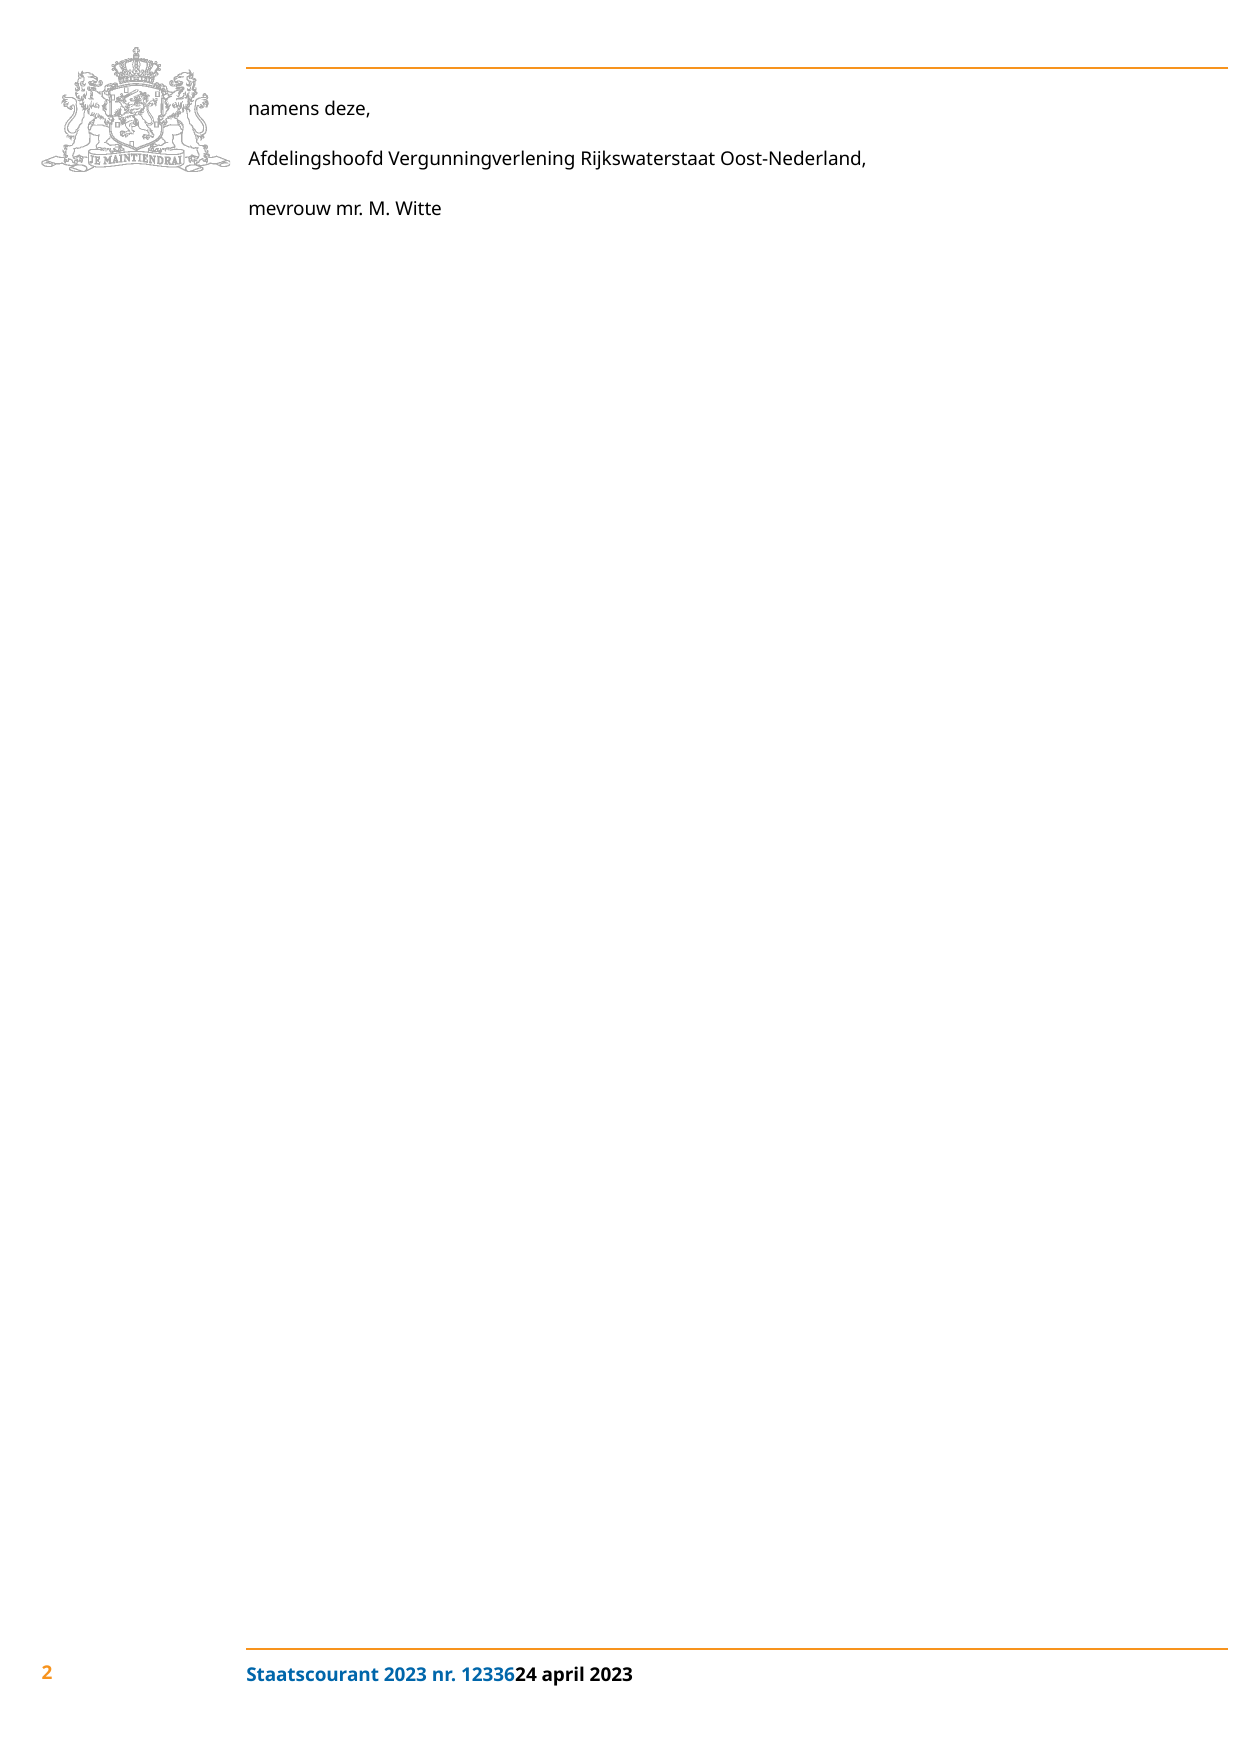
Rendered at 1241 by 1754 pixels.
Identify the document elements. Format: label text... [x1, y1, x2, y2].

picture [41, 47, 231, 172]
text mevrouw mr. M. Witte [248, 196, 1152, 221]
text namens deze, [248, 95, 1152, 121]
text Afdelingshoofd Vergunningverlening Rijkswaterstaat Oost-Nederland, [248, 145, 1152, 171]
